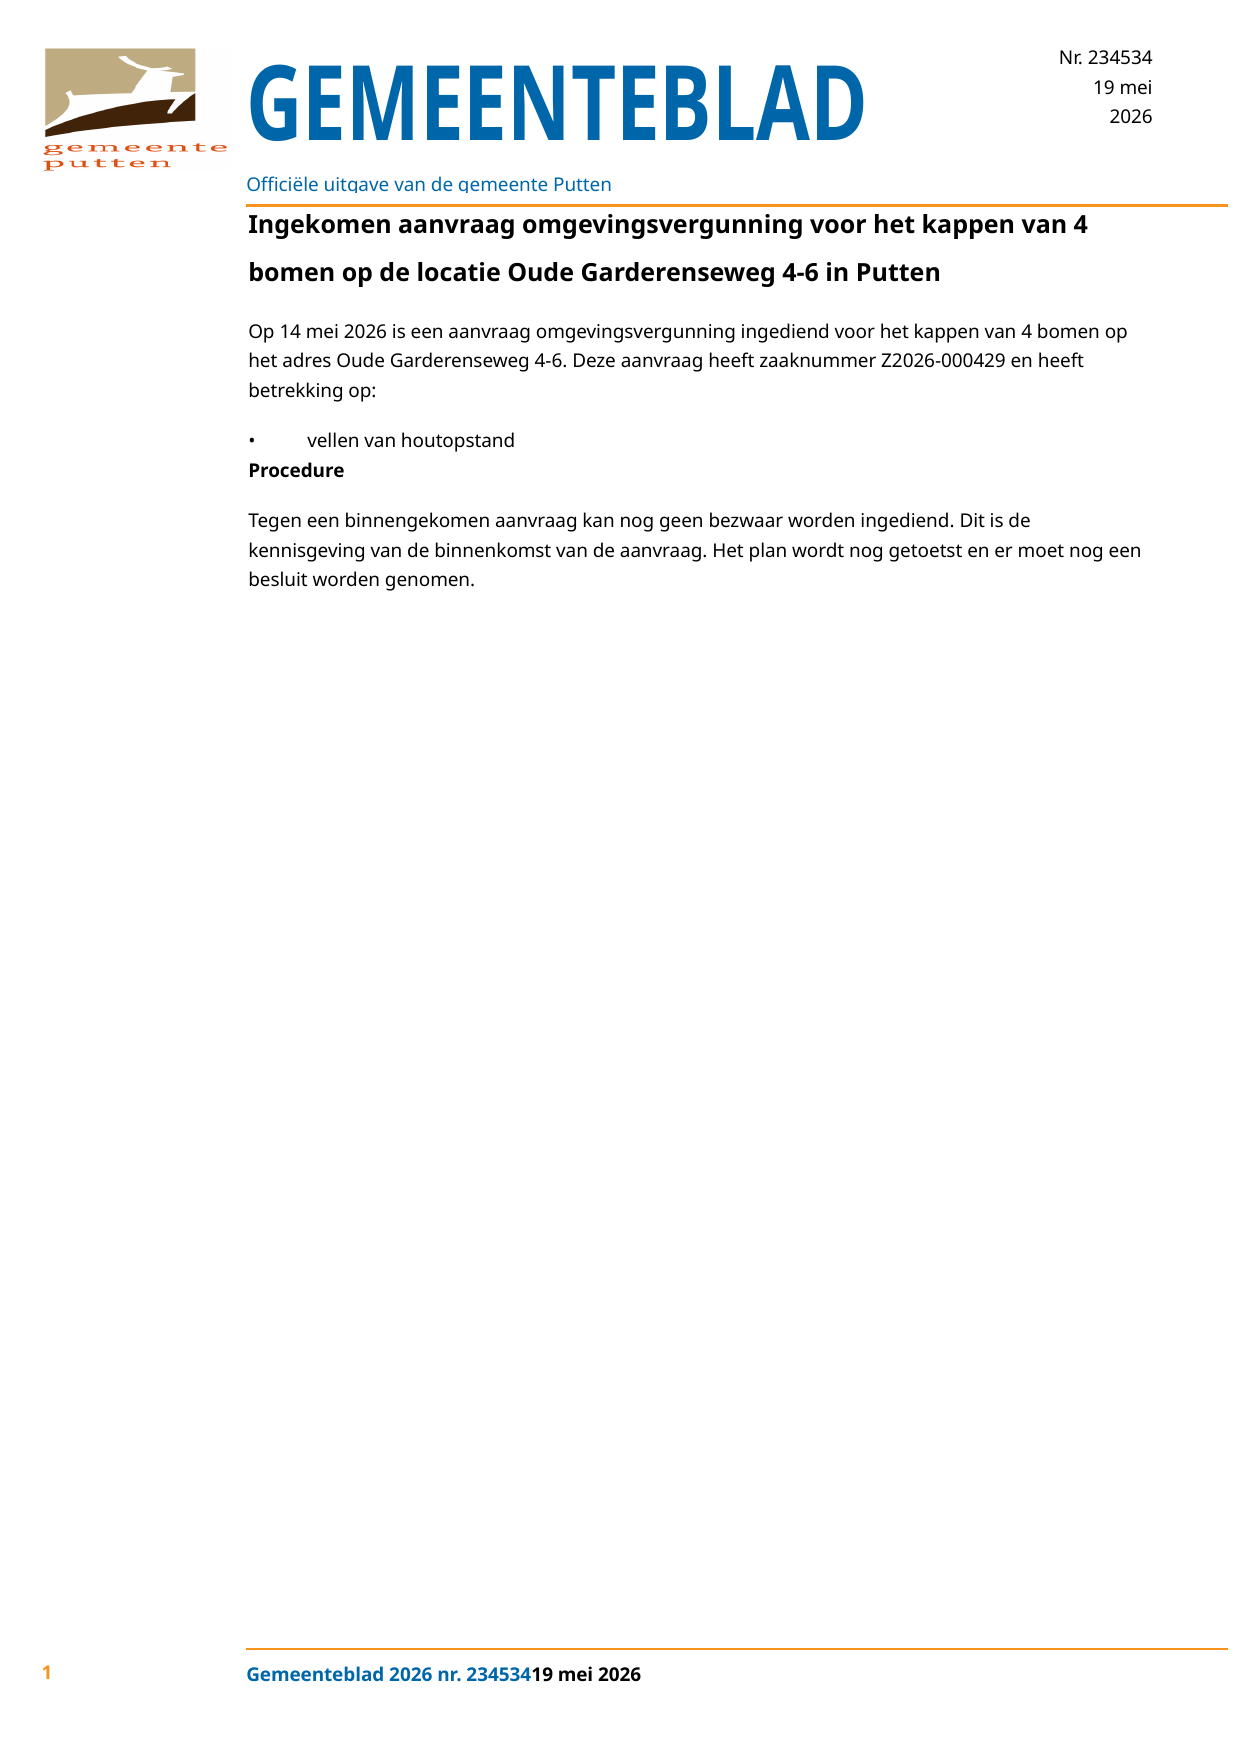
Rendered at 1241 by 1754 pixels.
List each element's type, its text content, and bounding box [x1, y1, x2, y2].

picture [41, 47, 231, 172]
text Tegen een binnengekomen aanvraag kan nog geen bezwaar worden ingediend. Dit is de kennisgeving van de binnenkomst van de aanvraag. Het plan wordt nog getoetst en er moet nog een besluit worden genomen. [248, 507, 1152, 592]
list vellen van houtopstand [248, 427, 1152, 453]
text Procedure [248, 457, 1152, 483]
text Ingekomen aanvraag omgevingsvergunning voor het kappen van 4 bomen op de locatie Oude Garderenseweg 4-6 in Putten [248, 207, 1152, 288]
text Op 14 mei 2026 is een aanvraag omgevingsvergunning ingediend voor het kappen van 4 bomen op het adres Oude Garderenseweg 4-6. Deze aanvraag heeft zaaknummer Z2026-000429 en heeft betrekking op: [248, 318, 1152, 403]
